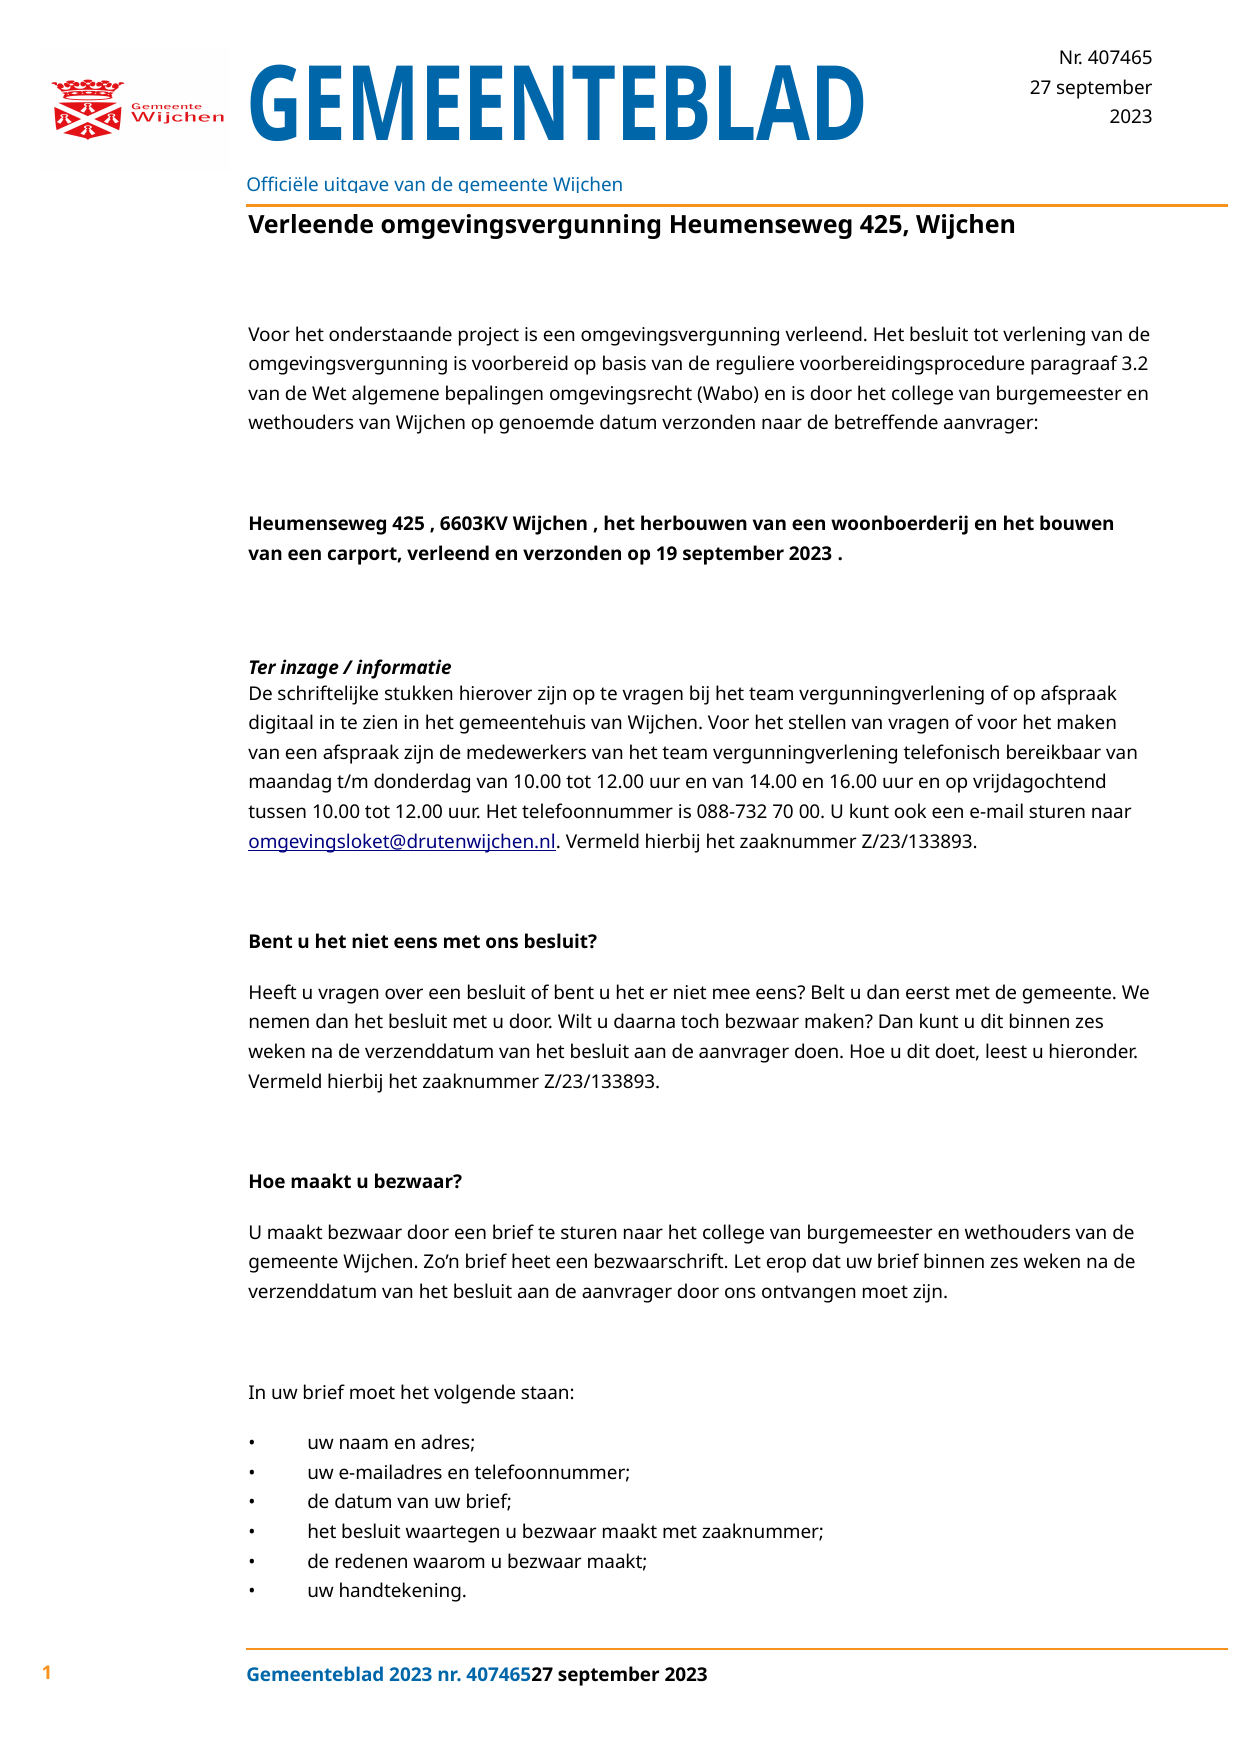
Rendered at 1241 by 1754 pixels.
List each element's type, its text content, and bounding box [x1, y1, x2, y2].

list de datum van uw brief; [248, 1489, 1152, 1514]
list de redenen waarom u bezwaar maakt; [248, 1548, 1152, 1574]
text Verleende omgevingsvergunning Heumenseweg 425, Wijchen [248, 207, 1152, 241]
list uw handtekening. [248, 1577, 1152, 1603]
picture [41, 47, 231, 172]
text In uw brief moet het volgende staan: [248, 1379, 1152, 1405]
text De schriftelijke stukken hierover zijn op te vragen bij het team vergunningverlening of op afspraak digitaal in te zien in het gemeentehuis van Wijchen. Voor het stellen van vragen of voor het maken van een afspraak zijn de medewerkers van het team vergunningverlening telefonisch bereikbaar van maandag t/m donderdag van 10.00 tot 12.00 uur en van 14.00 en 16.00 uur en op vrijdagochtend tussen 10.00 tot 12.00 uur. Het telefoonnummer is 088-732 70 00. U kunt ook een e-mail sturen naar omgevingsloket@drutenwijchen.nl. Vermeld hierbij het zaaknummer Z/23/133893. [248, 680, 1152, 854]
list uw naam en adres; [248, 1429, 1152, 1455]
list uw e-mailadres en telefoonnummer; [248, 1459, 1152, 1485]
list het besluit waartegen u bezwaar maakt met zaaknummer; [248, 1518, 1152, 1544]
text Hoe maakt u bezwaar? [248, 1169, 1152, 1194]
text Bent u het niet eens met ons besluit? [248, 929, 1152, 954]
text Voor het onderstaande project is een omgevingsvergunning verleend. Het besluit tot verlening van de omgevingsvergunning is voorbereid op basis van de reguliere voorbereidingsprocedure paragraaf 3.2 van de Wet algemene bepalingen omgevingsrecht (Wabo) en is door het college van burgemeester en wethouders van Wijchen op genoemde datum verzonden naar de betreffende aanvrager: [248, 321, 1152, 435]
text Ter inzage / informatie [248, 654, 1152, 680]
text U maakt bezwaar door een brief te sturen naar het college van burgemeester en wethouders van de gemeente Wijchen. Zo’n brief heet een bezwaarschrift. Let erop dat uw brief binnen zes weken na de verzenddatum van het besluit aan de aanvrager door ons ontvangen moet zijn. [248, 1219, 1152, 1304]
text Heumenseweg 425 , 6603KV Wijchen , het herbouwen van een woonboerderij en het bouwen van een carport, verleend en verzonden op 19 september 2023 . [248, 510, 1152, 566]
text Heeft u vragen over een besluit of bent u het er niet mee eens? Belt u dan eerst met de gemeente. We nemen dan het besluit met u door. Wilt u daarna toch bezwaar maken? Dan kunt u dit binnen zes weken na de verzenddatum van het besluit aan de aanvrager doen. Hoe u dit doet, leest u hieronder. Vermeld hierbij het zaaknummer Z/23/133893. [248, 979, 1152, 1094]
